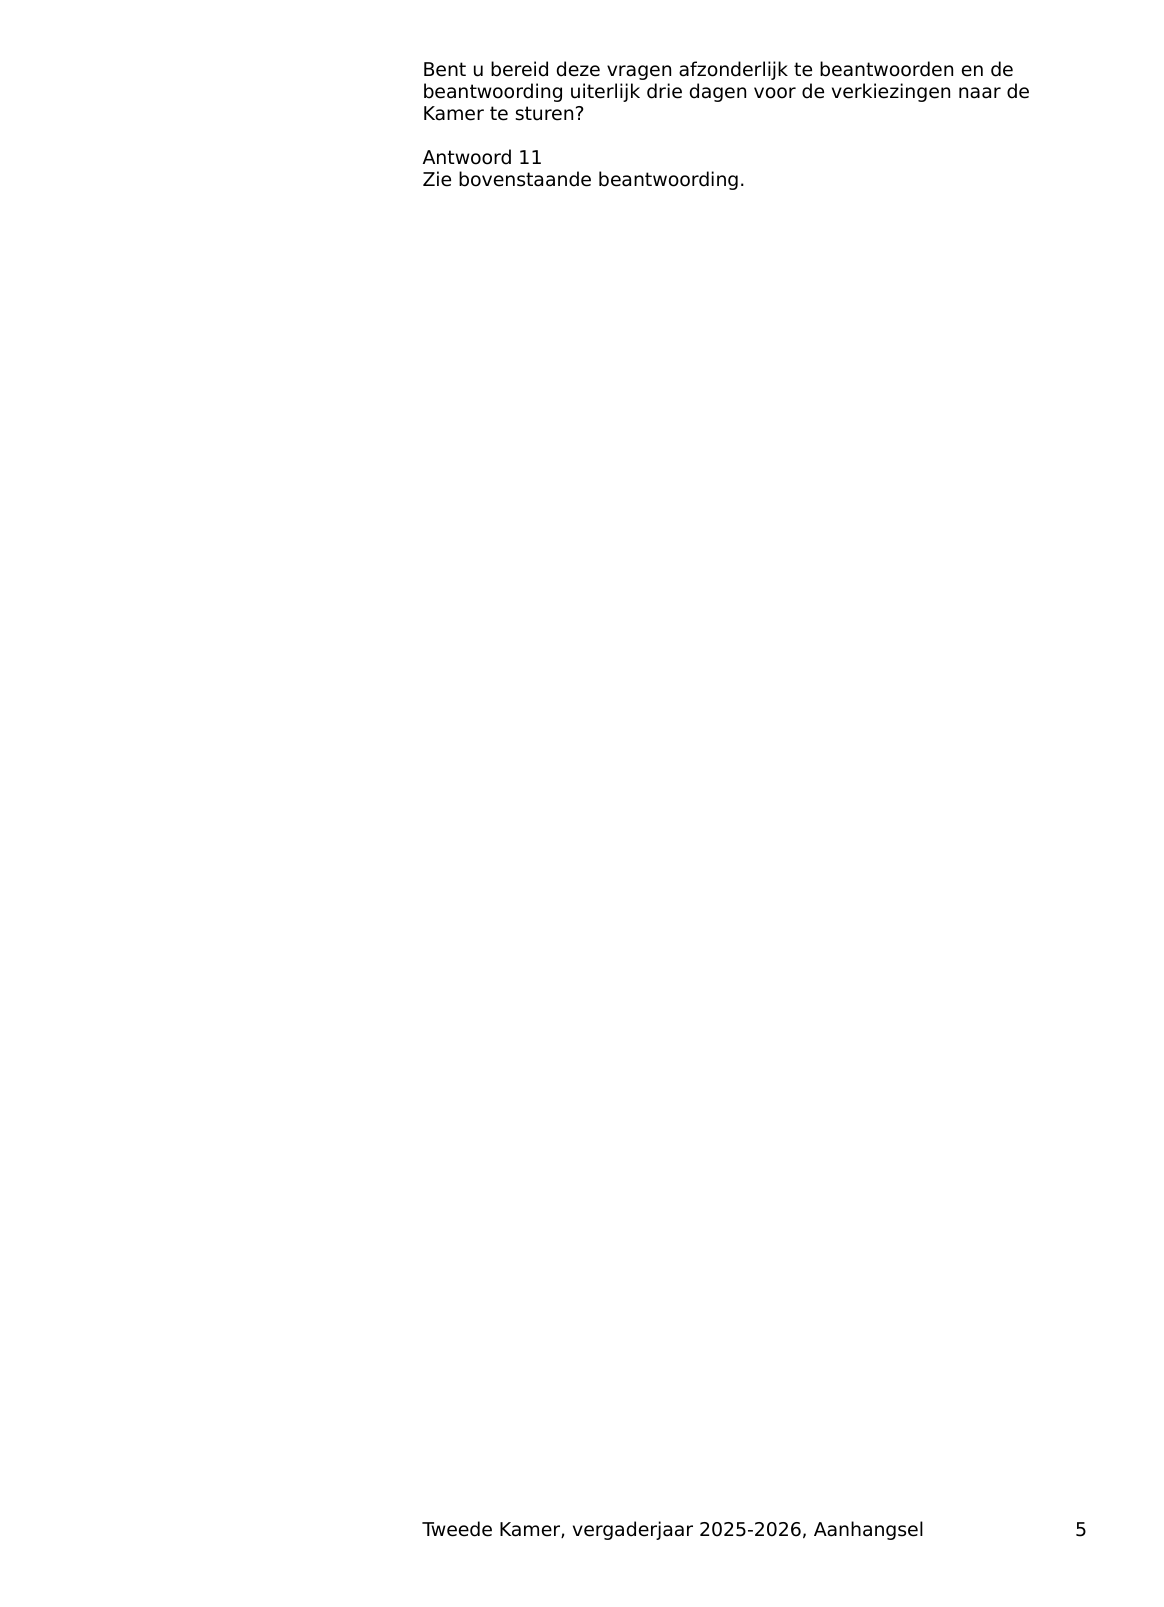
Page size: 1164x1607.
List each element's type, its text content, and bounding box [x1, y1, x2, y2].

text Bent u bereid deze vragen afzonderlijk te beantwoorden en de beantwoording uiterlijk drie dagen voor de verkiezingen naar de Kamer te sturen? [422, 59, 1087, 125]
text Antwoord 11 [422, 147, 1087, 169]
text Zie bovenstaande beantwoording. [422, 169, 1087, 191]
